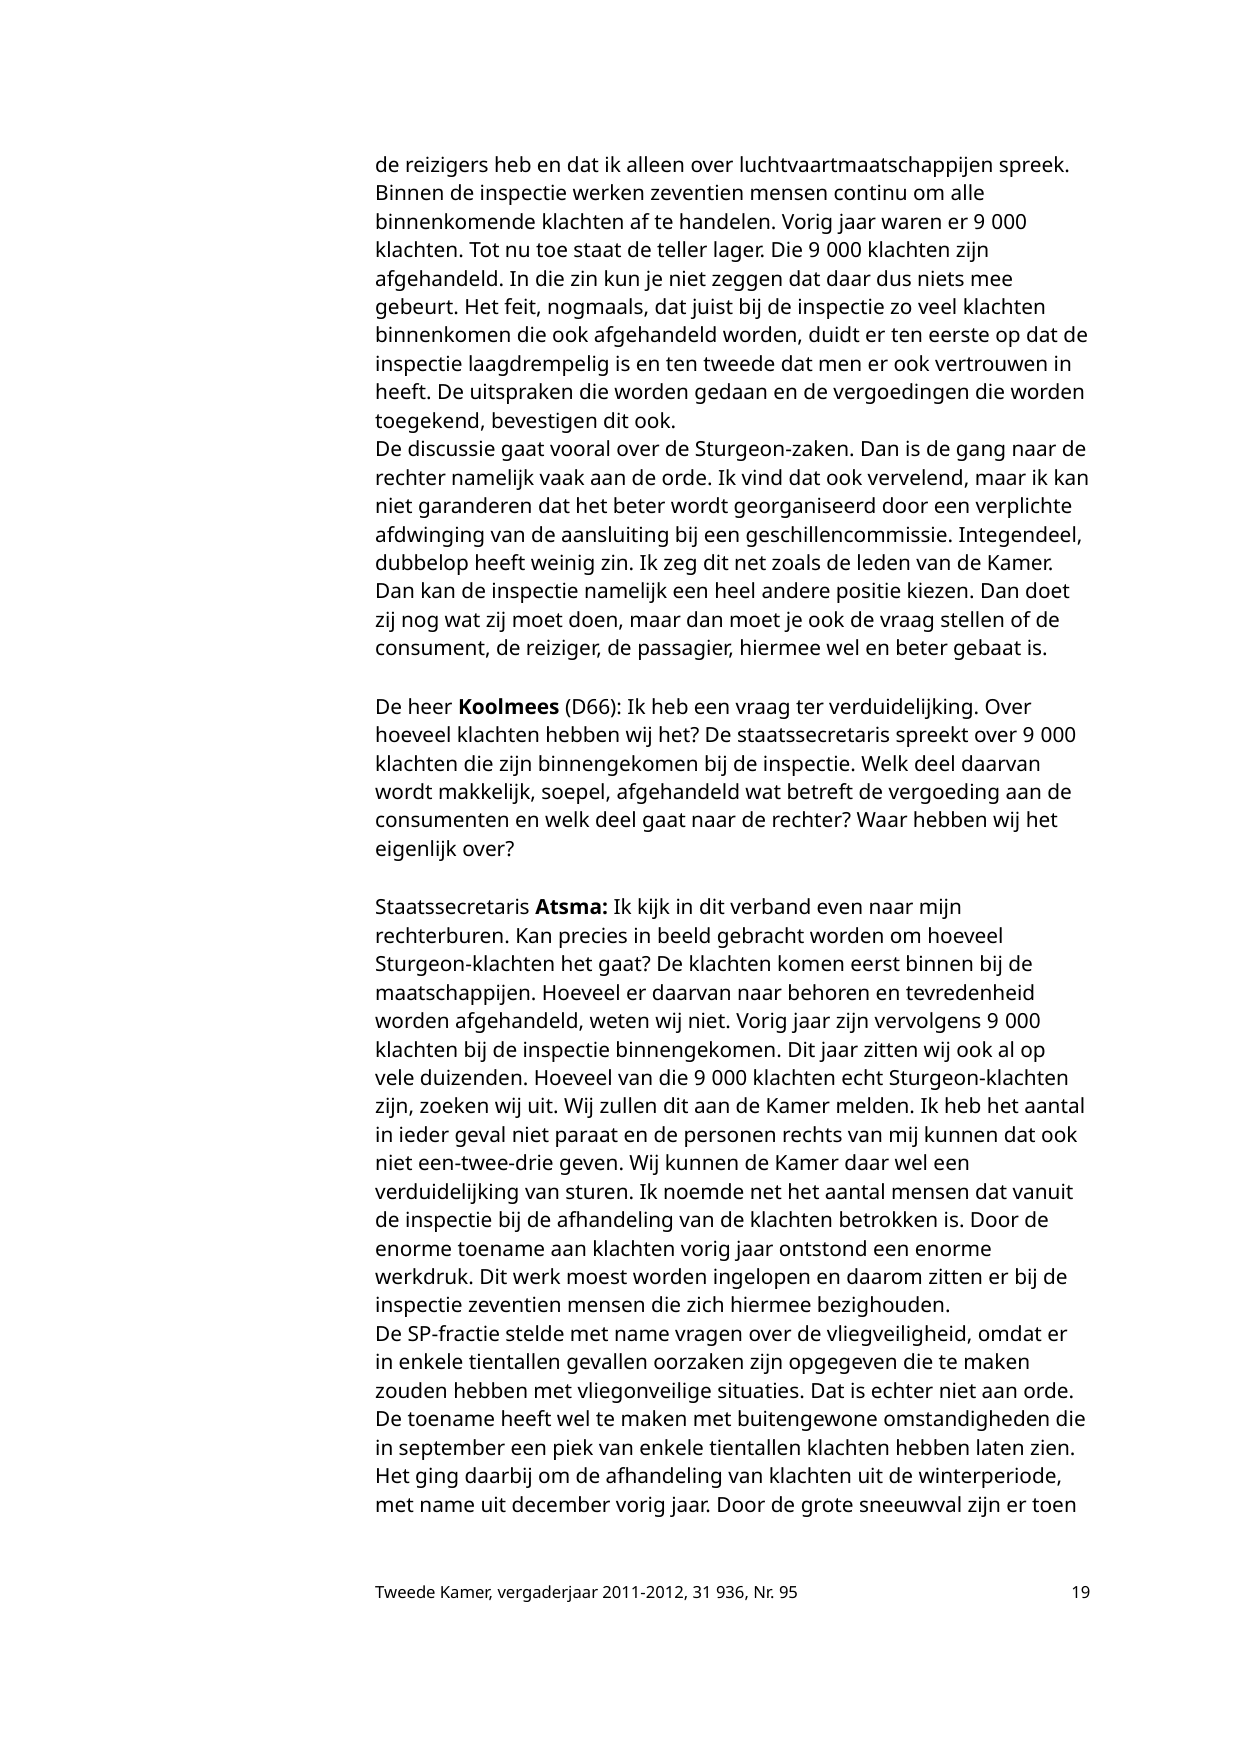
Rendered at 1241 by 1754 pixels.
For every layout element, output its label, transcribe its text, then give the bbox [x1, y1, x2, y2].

text de reizigers heb en dat ik alleen over luchtvaartmaatschappijen spreek. Binnen de inspectie werken zeventien mensen continu om alle binnenkomende klachten af te handelen. Vorig jaar waren er 9 000 klachten. Tot nu toe staat de teller lager. Die 9 000 klachten zijn afgehandeld. In die zin kun je niet zeggen dat daar dus niets mee gebeurt. Het feit, nogmaals, dat juist bij de inspectie zo veel klachten binnenkomen die ook afgehandeld worden, duidt er ten eerste op dat de inspectie laagdrempelig is en ten tweede dat men er ook vertrouwen in heeft. De uitspraken die worden gedaan en de vergoedingen die worden toegekend, bevestigen dit ook. [375, 150, 1090, 434]
text Staatssecretaris Atsma: Ik kijk in dit verband even naar mijn rechterburen. Kan precies in beeld gebracht worden om hoeveel Sturgeon-klachten het gaat? De klachten komen eerst binnen bij de maatschappijen. Hoeveel er daarvan naar behoren en tevredenheid worden afgehandeld, weten wij niet. Vorig jaar zijn vervolgens 9 000 klachten bij de inspectie binnengekomen. Dit jaar zitten wij ook al op vele duizenden. Hoeveel van die 9 000 klachten echt Sturgeon-klachten zijn, zoeken wij uit. Wij zullen dit aan de Kamer melden. Ik heb het aantal in ieder geval niet paraat en de personen rechts van mij kunnen dat ook niet een-twee-drie geven. Wij kunnen de Kamer daar wel een verduidelijking van sturen. Ik noemde net het aantal mensen dat vanuit de inspectie bij de afhandeling van de klachten betrokken is. Door de enorme toename aan klachten vorig jaar ontstond een enorme werkdruk. Dit werk moest worden ingelopen en daarom zitten er bij de inspectie zeventien mensen die zich hiermee bezighouden. [375, 892, 1090, 1319]
text De SP-fractie stelde met name vragen over de vliegveiligheid, omdat er in enkele tientallen gevallen oorzaken zijn opgegeven die te maken zouden hebben met vliegonveilige situaties. Dat is echter niet aan orde. De toename heeft wel te maken met buitengewone omstandigheden die in september een piek van enkele tientallen klachten hebben laten zien. Het ging daarbij om de afhandeling van klachten uit de winterperiode, met name uit december vorig jaar. Door de grote sneeuwval zijn er toen [375, 1319, 1090, 1518]
text De heer Koolmees (D66): Ik heb een vraag ter verduidelijking. Over hoeveel klachten hebben wij het? De staatssecretaris spreekt over 9 000 klachten die zijn binnengekomen bij de inspectie. Welk deel daarvan wordt makkelijk, soepel, afgehandeld wat betreft de vergoeding aan de consumenten en welk deel gaat naar de rechter? Waar hebben wij het eigenlijk over? [375, 692, 1090, 862]
text De discussie gaat vooral over de Sturgeon-zaken. Dan is de gang naar de rechter namelijk vaak aan de orde. Ik vind dat ook vervelend, maar ik kan niet garanderen dat het beter wordt georganiseerd door een verplichte afdwinging van de aansluiting bij een geschillencommissie. Integendeel, dubbelop heeft weinig zin. Ik zeg dit net zoals de leden van de Kamer. Dan kan de inspectie namelijk een heel andere positie kiezen. Dan doet zij nog wat zij moet doen, maar dan moet je ook de vraag stellen of de consument, de reiziger, de passagier, hiermee wel en beter gebaat is. [375, 434, 1090, 662]
